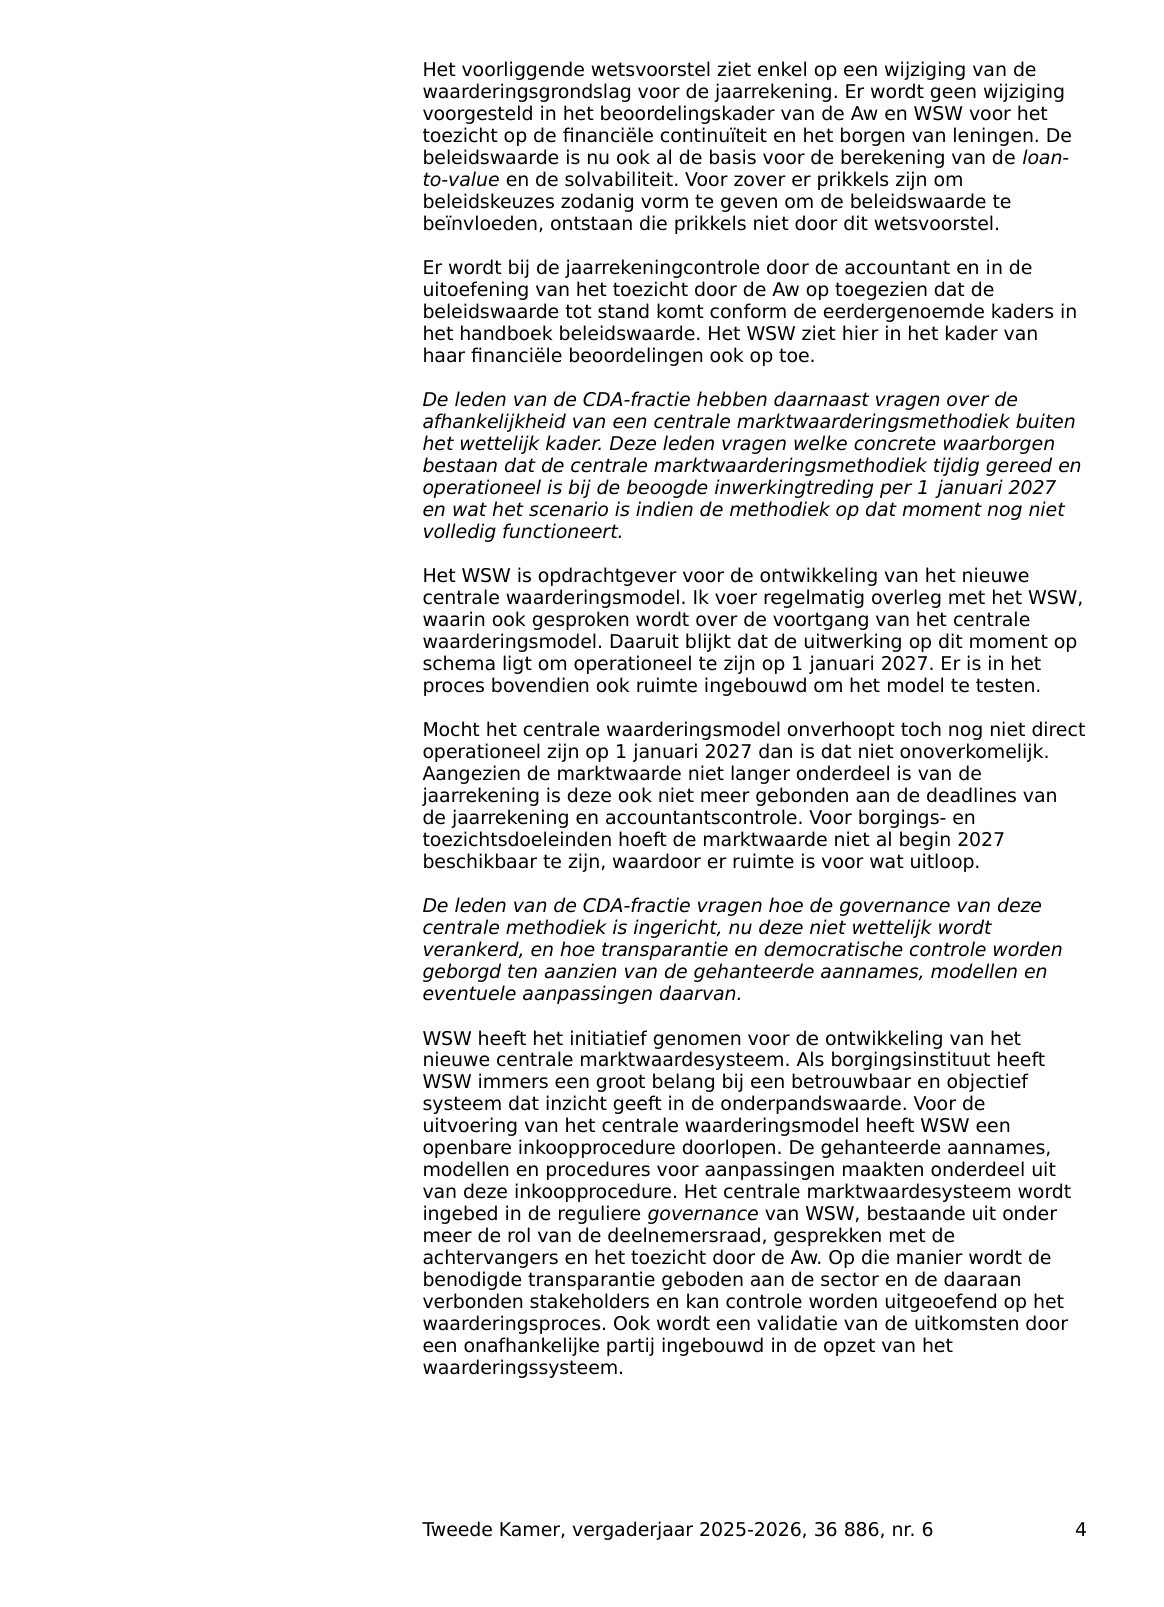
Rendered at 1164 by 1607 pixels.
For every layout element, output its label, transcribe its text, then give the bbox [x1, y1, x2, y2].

text De leden van de CDA-fractie vragen hoe de governance van deze centrale methodiek is ingericht, nu deze niet wettelijk wordt verankerd, en hoe transparantie en democratische controle worden geborgd ten aanzien van de gehanteerde aannames, modellen en eventuele aanpassingen daarvan. [422, 895, 1087, 1005]
text Er wordt bij de jaarrekeningcontrole door de accountant en in de uitoefening van het toezicht door de Aw op toegezien dat de beleidswaarde tot stand komt conform de eerdergenoemde kaders in het handboek beleidswaarde. Het WSW ziet hier in het kader van haar financiële beoordelingen ook op toe. [422, 257, 1087, 367]
text De leden van de CDA-fractie hebben daarnaast vragen over de afhankelijkheid van een centrale marktwaarderingsmethodiek buiten het wettelijk kader. Deze leden vragen welke concrete waarborgen bestaan dat de centrale marktwaarderingsmethodiek tijdig gereed en operationeel is bij de beoogde inwerkingtreding per 1 januari 2027 en wat het scenario is indien de methodiek op dat moment nog niet volledig functioneert. [422, 389, 1087, 543]
text Het voorliggende wetsvoorstel ziet enkel op een wijziging van de waarderingsgrondslag voor de jaarrekening. Er wordt geen wijziging voorgesteld in het beoordelingskader van de Aw en WSW voor het toezicht op de financiële continuïteit en het borgen van leningen. De beleidswaarde is nu ook al de basis voor de berekening van de loan-to-value en de solvabiliteit. Voor zover er prikkels zijn om beleidskeuzes zodanig vorm te geven om de beleidswaarde te beïnvloeden, ontstaan die prikkels niet door dit wetsvoorstel. [422, 59, 1087, 235]
text WSW heeft het initiatief genomen voor de ontwikkeling van het nieuwe centrale marktwaardesysteem. Als borgingsinstituut heeft WSW immers een groot belang bij een betrouwbaar en objectief systeem dat inzicht geeft in de onderpandswaarde. Voor de uitvoering van het centrale waarderingsmodel heeft WSW een openbare inkoopprocedure doorlopen. De gehanteerde aannames, modellen en procedures voor aanpassingen maakten onderdeel uit van deze inkoopprocedure. Het centrale marktwaardesysteem wordt ingebed in de reguliere governance van WSW, bestaande uit onder meer de rol van de deelnemersraad, gesprekken met de achtervangers en het toezicht door de Aw. Op die manier wordt de benodigde transparantie geboden aan de sector en de daaraan verbonden stakeholders en kan controle worden uitgeoefend op het waarderingsproces. Ook wordt een validatie van de uitkomsten door een onafhankelijke partij ingebouwd in de opzet van het waarderingssysteem. [422, 1027, 1087, 1379]
text Mocht het centrale waarderingsmodel onverhoopt toch nog niet direct operationeel zijn op 1 januari 2027 dan is dat niet onoverkomelijk. Aangezien de marktwaarde niet langer onderdeel is van de jaarrekening is deze ook niet meer gebonden aan de deadlines van de jaarrekening en accountantscontrole. Voor borgings- en toezichtsdoeleinden hoeft de marktwaarde niet al begin 2027 beschikbaar te zijn, waardoor er ruimte is voor wat uitloop. [422, 719, 1087, 873]
text Het WSW is opdrachtgever voor de ontwikkeling van het nieuwe centrale waarderingsmodel. Ik voer regelmatig overleg met het WSW, waarin ook gesproken wordt over de voortgang van het centrale waarderingsmodel. Daaruit blijkt dat de uitwerking op dit moment op schema ligt om operationeel te zijn op 1 januari 2027. Er is in het proces bovendien ook ruimte ingebouwd om het model te testen. [422, 565, 1087, 697]
